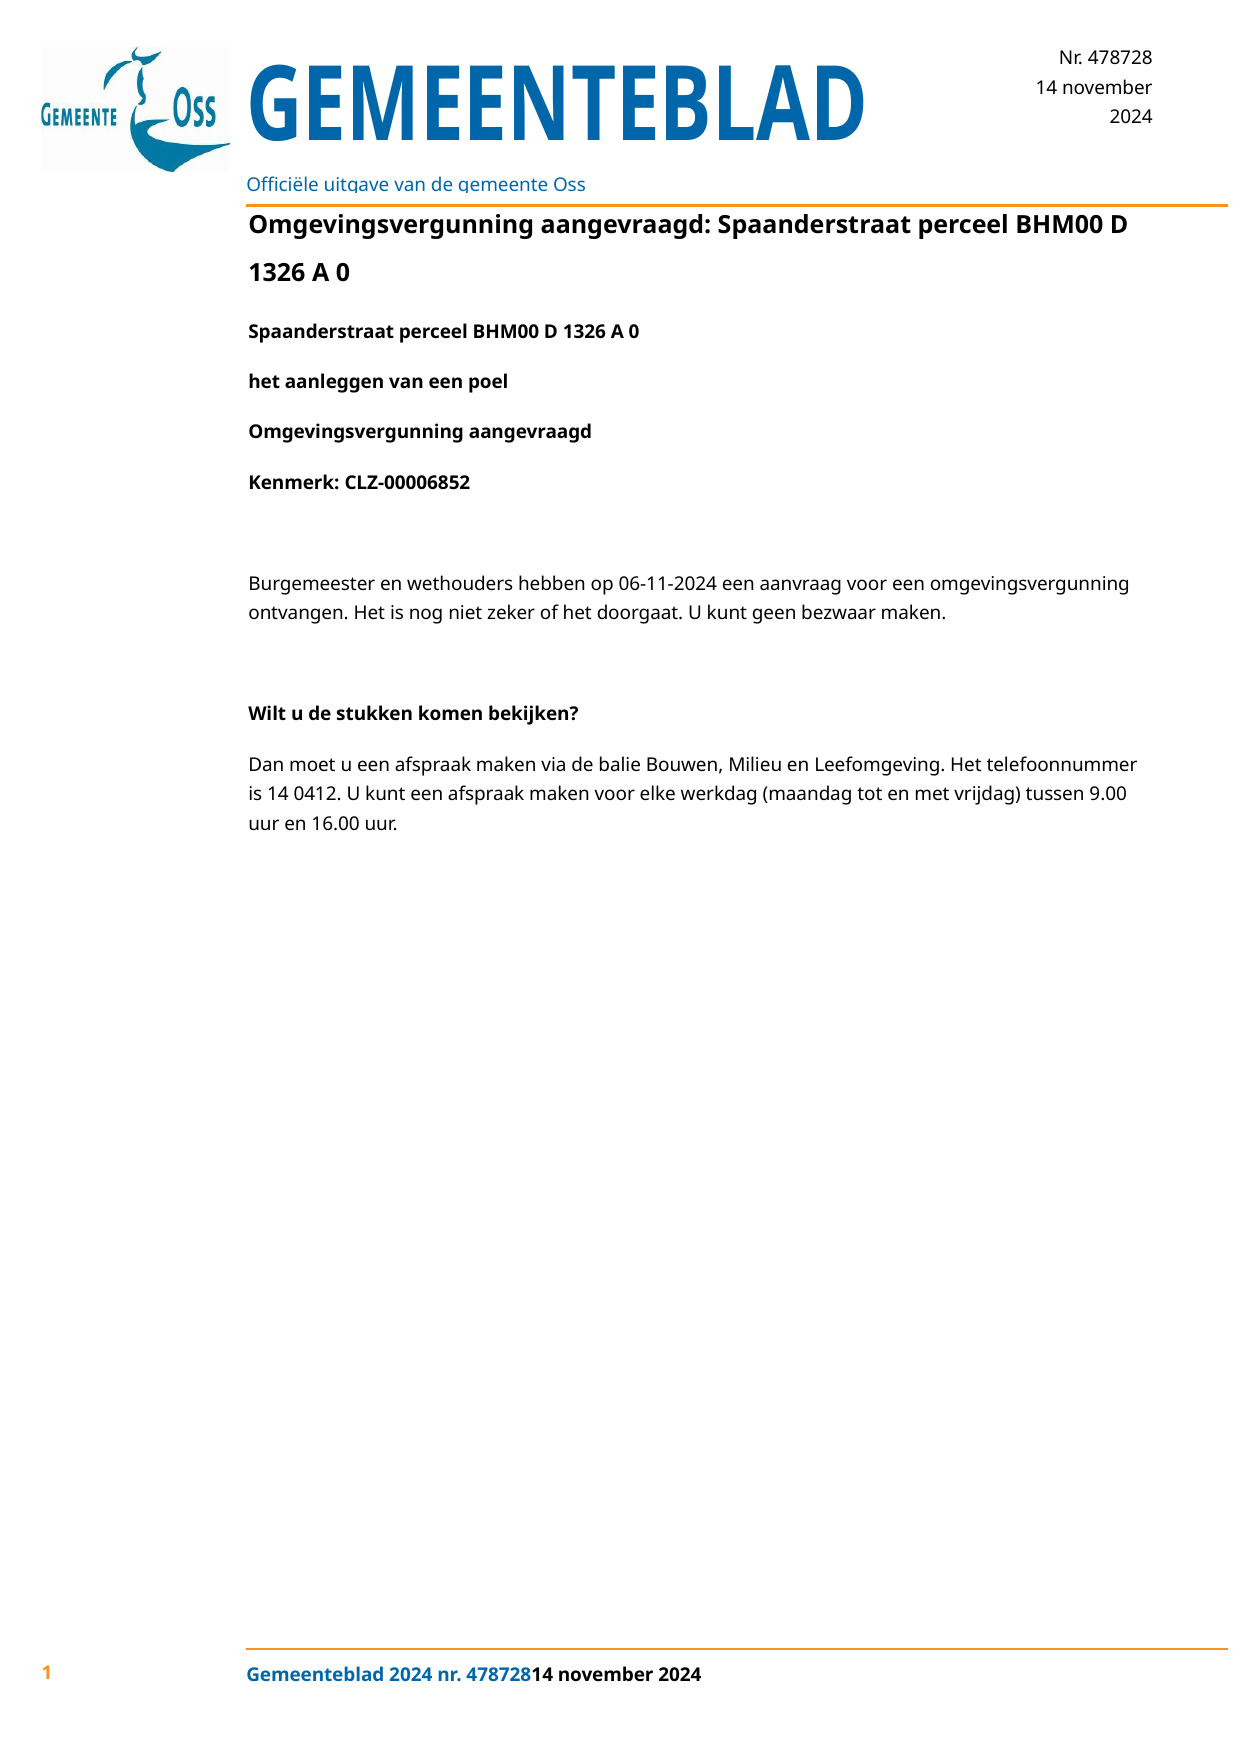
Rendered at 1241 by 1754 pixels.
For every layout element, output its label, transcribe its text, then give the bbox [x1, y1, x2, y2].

text Kenmerk: CLZ-00006852 [248, 469, 1152, 495]
text Dan moet u een afspraak maken via de balie Bouwen, Milieu en Leefomgeving. Het telefoonnummer is 14 0412. U kunt een afspraak maken voor elke werkdag (maandag tot en met vrijdag) tussen 9.00 uur en 16.00 uur. [248, 751, 1152, 836]
text Burgemeester en wethouders hebben op 06-11-2024 een aanvraag voor een omgevingsvergunning ontvangen. Het is nog niet zeker of het doorgaat. U kunt geen bezwaar maken. [248, 570, 1152, 625]
picture [41, 47, 231, 172]
text het aanleggen van een poel [248, 368, 1152, 394]
text Spaanderstraat perceel BHM00 D 1326 A 0 [248, 318, 1152, 344]
text Omgevingsvergunning aangevraagd [248, 419, 1152, 444]
text Wilt u de stukken komen bekijken? [248, 700, 1152, 726]
text Omgevingsvergunning aangevraagd: Spaanderstraat perceel BHM00 D 1326 A 0 [248, 207, 1152, 288]
